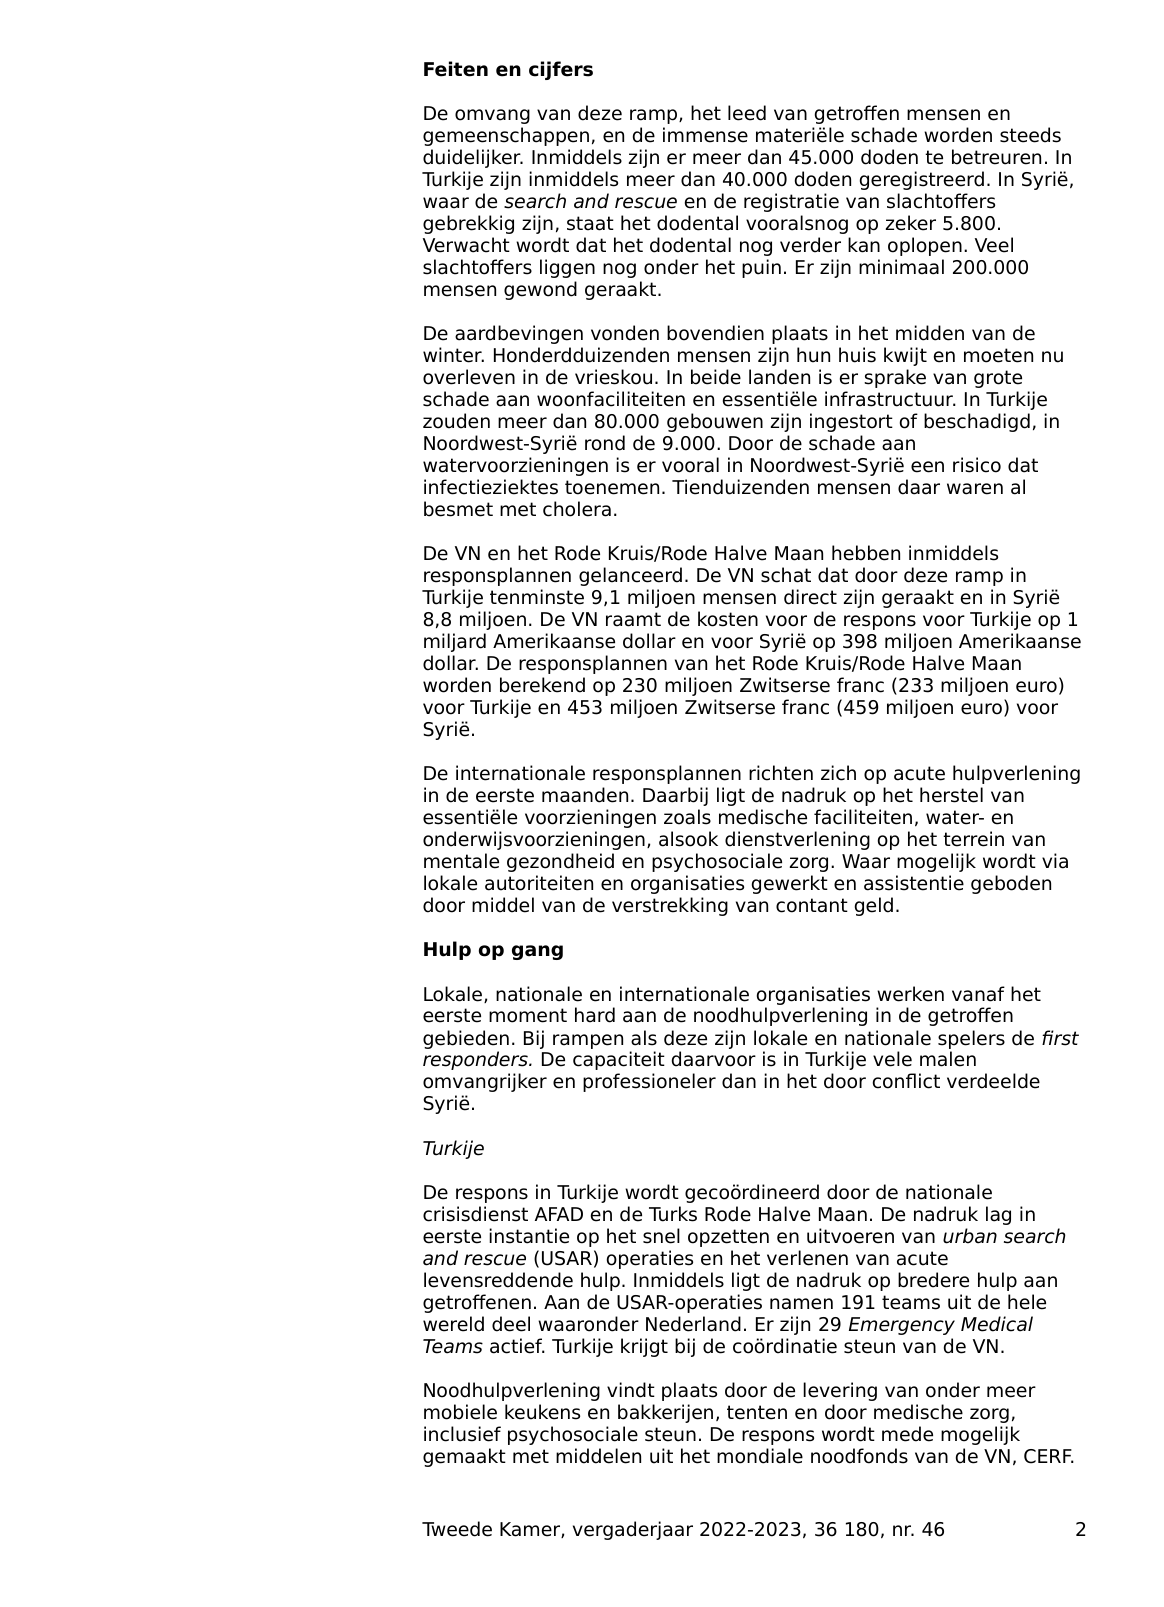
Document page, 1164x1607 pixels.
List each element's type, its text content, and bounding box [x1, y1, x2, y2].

text De internationale responsplannen richten zich op acute hulpverlening in de eerste maanden. Daarbij ligt de nadruk op het herstel van essentiële voorzieningen zoals medische faciliteiten, water- en onderwijsvoorzieningen, alsook dienstverlening op het terrein van mentale gezondheid en psychosociale zorg. Waar mogelijk wordt via lokale autoriteiten en organisaties gewerkt en assistentie geboden door middel van de verstrekking van contant geld. [422, 763, 1087, 917]
subtitle Hulp op gang [422, 939, 1087, 961]
text Lokale, nationale en internationale organisaties werken vanaf het eerste moment hard aan de noodhulpverlening in de getroffen gebieden. Bij rampen als deze zijn lokale en nationale spelers de first responders. De capaciteit daarvoor is in Turkije vele malen omvangrijker en professioneler dan in het door conflict verdeelde Syrië. [422, 983, 1087, 1115]
text De respons in Turkije wordt gecoördineerd door de nationale crisisdienst AFAD en de Turks Rode Halve Maan. De nadruk lag in eerste instantie op het snel opzetten en uitvoeren van urban search and rescue (USAR) operaties en het verlenen van acute levensreddende hulp. Inmiddels ligt de nadruk op bredere hulp aan getroffenen. Aan de USAR-operaties namen 191 teams uit de hele wereld deel waaronder Nederland. Er zijn 29 Emergency Medical Teams actief. Turkije krijgt bij de coördinatie steun van de VN. [422, 1182, 1087, 1357]
subtitle Feiten en cijfers [422, 59, 1087, 81]
text De VN en het Rode Kruis/Rode Halve Maan hebben inmiddels responsplannen gelanceerd. De VN schat dat door deze ramp in Turkije tenminste 9,1 miljoen mensen direct zijn geraakt en in Syrië 8,8 miljoen. De VN raamt de kosten voor de respons voor Turkije op 1 miljard Amerikaanse dollar en voor Syrië op 398 miljoen Amerikaanse dollar. De responsplannen van het Rode Kruis/Rode Halve Maan worden berekend op 230 miljoen Zwitserse franc (233 miljoen euro) voor Turkije en 453 miljoen Zwitserse franc (459 miljoen euro) voor Syrië. [422, 543, 1087, 741]
text De aardbevingen vonden bovendien plaats in het midden van de winter. Honderdduizenden mensen zijn hun huis kwijt en moeten nu overleven in de vrieskou. In beide landen is er sprake van grote schade aan woonfaciliteiten en essentiële infrastructuur. In Turkije zouden meer dan 80.000 gebouwen zijn ingestort of beschadigd, in Noordwest-Syrië rond de 9.000. Door de schade aan watervoorzieningen is er vooral in Noordwest-Syrië een risico dat infectieziektes toenemen. Tienduizenden mensen daar waren al besmet met cholera. [422, 323, 1087, 521]
text Noodhulpverlening vindt plaats door de levering van onder meer mobiele keukens en bakkerijen, tenten en door medische zorg, inclusief psychosociale steun. De respons wordt mede mogelijk gemaakt met middelen uit het mondiale noodfonds van de VN, CERF. [422, 1380, 1087, 1468]
text De omvang van deze ramp, het leed van getroffen mensen en gemeenschappen, en de immense materiële schade worden steeds duidelijker. Inmiddels zijn er meer dan 45.000 doden te betreuren. In Turkije zijn inmiddels meer dan 40.000 doden geregistreerd. In Syrië, waar de search and rescue en de registratie van slachtoffers gebrekkig zijn, staat het dodental vooralsnog op zeker 5.800. Verwacht wordt dat het dodental nog verder kan oplopen. Veel slachtoffers liggen nog onder het puin. Er zijn minimaal 200.000 mensen gewond geraakt. [422, 103, 1087, 301]
subtitle Turkije [422, 1137, 1087, 1159]
